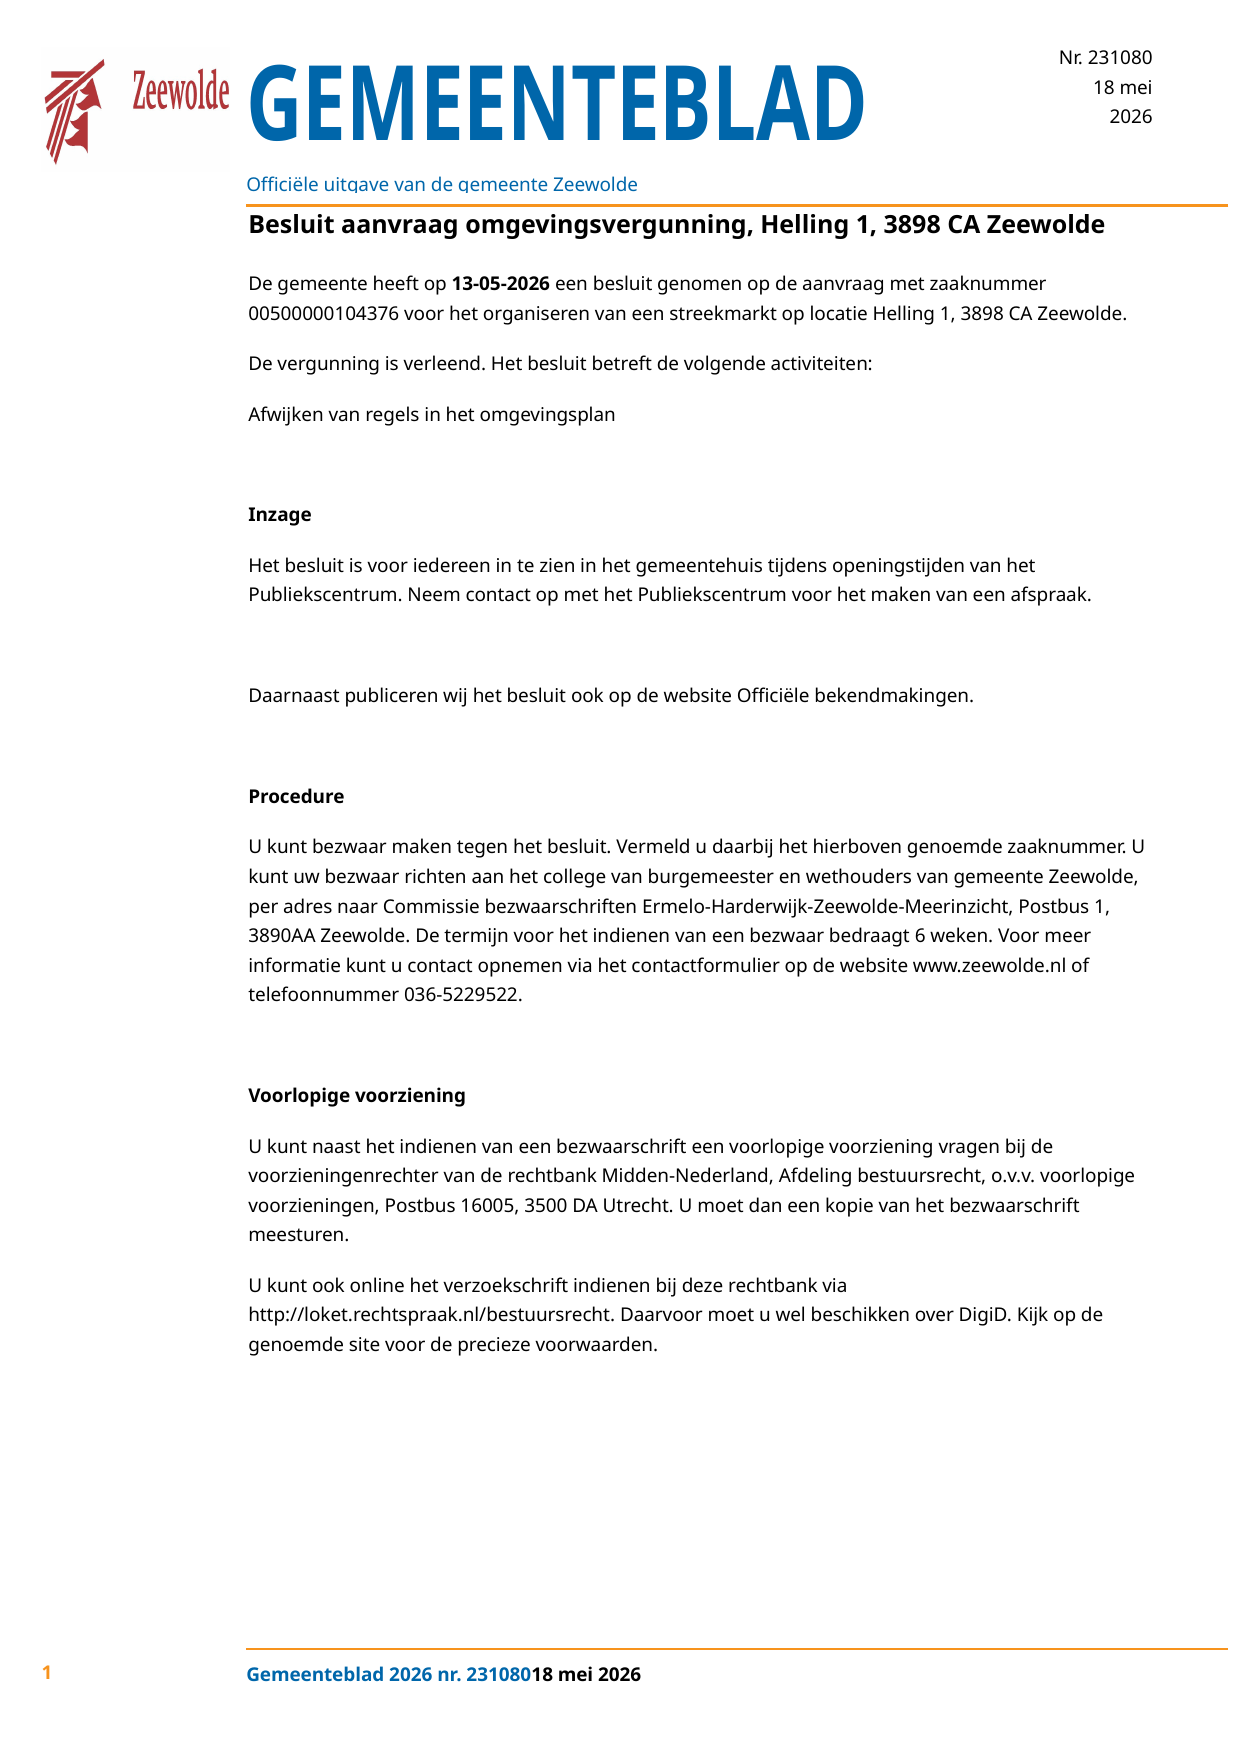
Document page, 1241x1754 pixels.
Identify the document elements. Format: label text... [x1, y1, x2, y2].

picture [41, 47, 231, 172]
text U kunt ook online het verzoekschrift indienen bij deze rechtbank via http://loket.rechtspraak.nl/bestuursrecht. Daarvoor moet u wel beschikken over DigiD. Kijk op de genoemde site voor de precieze voorwaarden. [248, 1272, 1152, 1357]
text Procedure [248, 783, 1152, 809]
text U kunt naast het indienen van een bezwaarschrift een voorlopige voorziening vragen bij de voorzieningenrechter van de rechtbank Midden-Nederland, Afdeling bestuursrecht, o.v.v. voorlopige voorzieningen, Postbus 16005, 3500 DA Utrecht. U moet dan een kopie van het bezwaarschrift meesturen. [248, 1133, 1152, 1247]
text U kunt bezwaar maken tegen het besluit. Vermeld u daarbij het hierboven genoemde zaaknummer. U kunt uw bezwaar richten aan het college van burgemeester en wethouders van gemeente Zeewolde, per adres naar Commissie bezwaarschriften Ermelo-Harderwijk-Zeewolde-Meerinzicht, Postbus 1, 3890AA Zeewolde. De termijn voor het indienen van een bezwaar bedraagt 6 weken. Voor meer informatie kunt u contact opnemen via het contactformulier op de website www.zeewolde.nl of telefoonnummer 036-5229522. [248, 834, 1152, 1007]
text Inzage [248, 502, 1152, 527]
text De gemeente heeft op 13-05-2026 een besluit genomen op de aanvraag met zaaknummer 00500000104376 voor het organiseren van een streekmarkt op locatie Helling 1, 3898 CA Zeewolde. [248, 270, 1152, 326]
text Daarnaast publiceren wij het besluit ook op de website Officiële bekendmakingen. [248, 682, 1152, 708]
text De vergunning is verleend. Het besluit betreft de volgende activiteiten: [248, 350, 1152, 376]
text Voorlopige voorziening [248, 1082, 1152, 1108]
text Het besluit is voor iedereen in te zien in het gemeentehuis tijdens openingstijden van het Publiekscentrum. Neem contact op met het Publiekscentrum voor het maken van een afspraak. [248, 552, 1152, 607]
text Besluit aanvraag omgevingsvergunning, Helling 1, 3898 CA Zeewolde [248, 207, 1152, 241]
text Afwijken van regels in het omgevingsplan [248, 401, 1152, 426]
